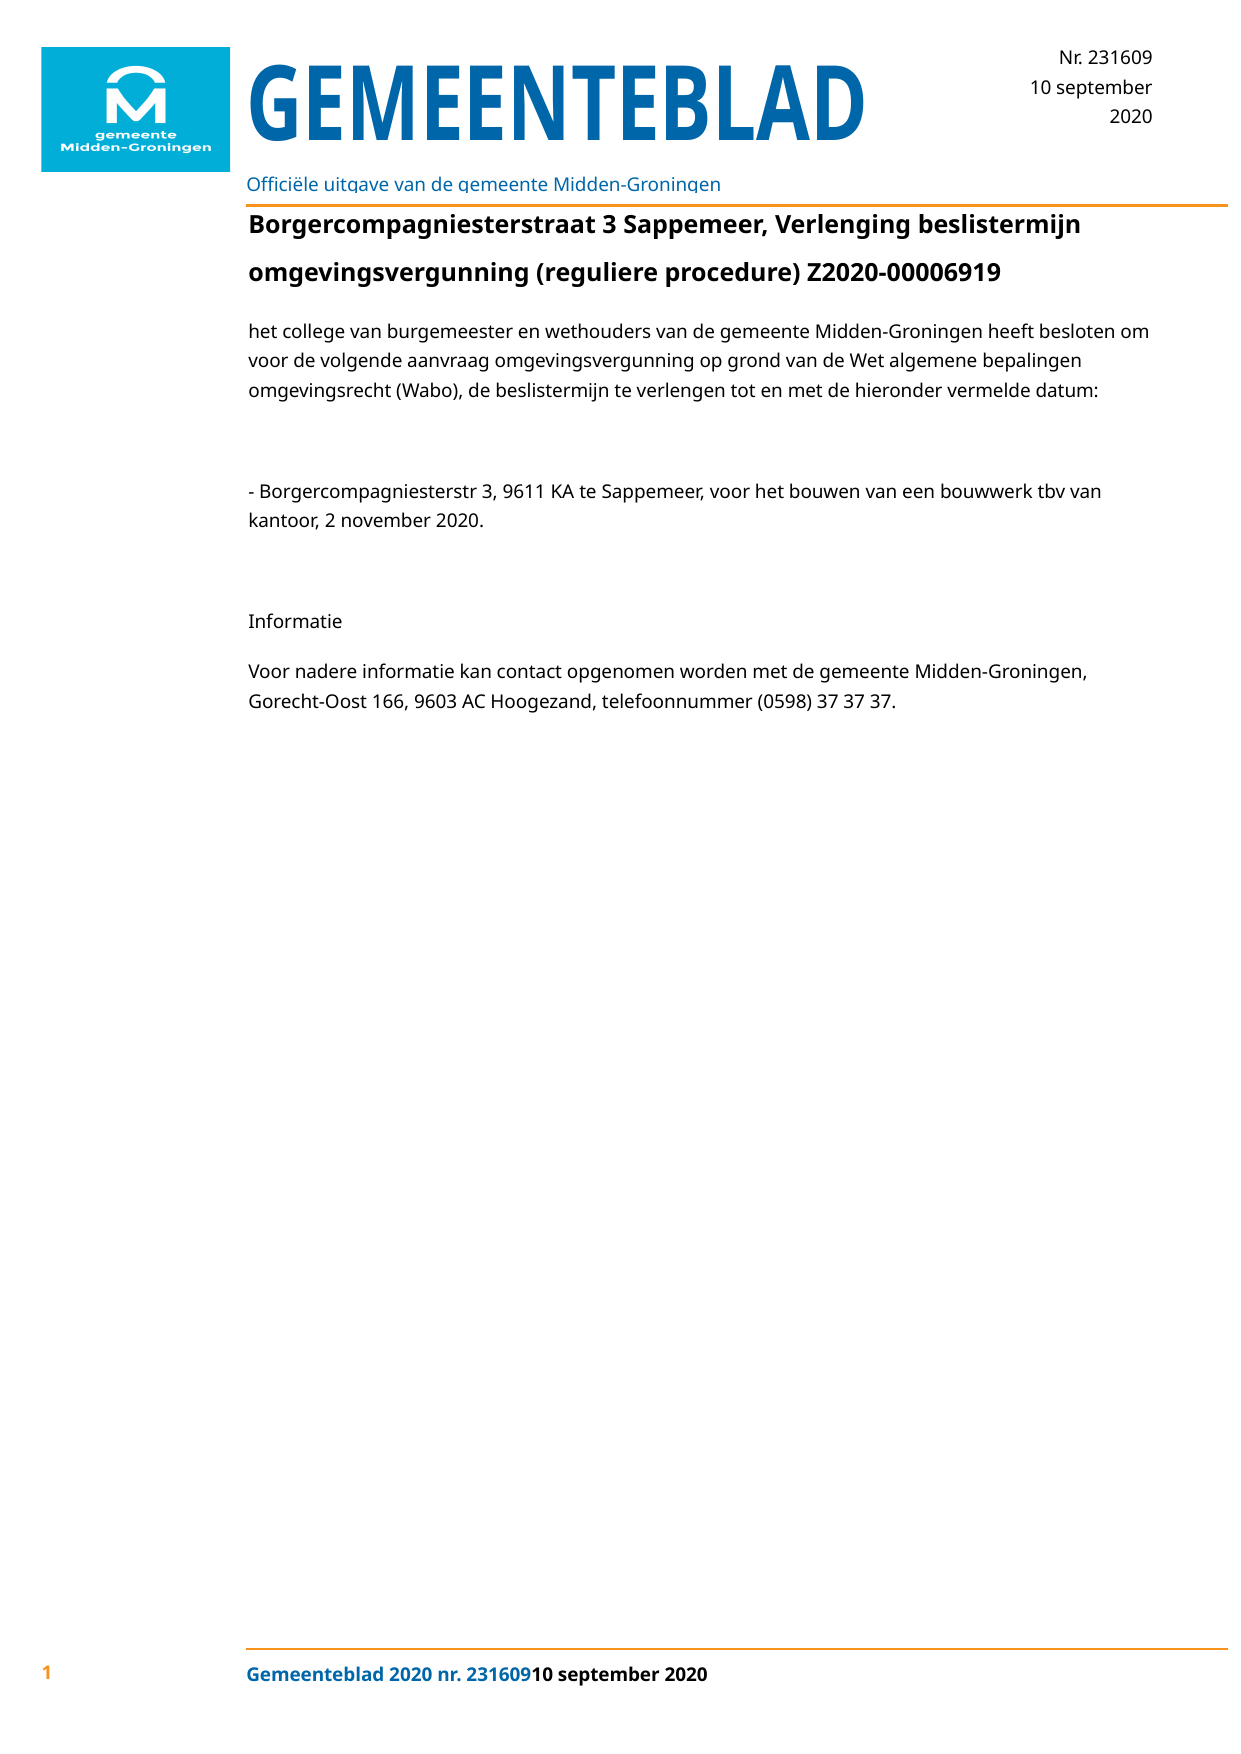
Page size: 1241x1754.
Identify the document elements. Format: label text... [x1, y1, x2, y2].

text het college van burgemeester en wethouders van de gemeente Midden-Groningen heeft besloten om voor de volgende aanvraag omgevingsvergunning op grond van de Wet algemene bepalingen omgevingsrecht (Wabo), de beslistermijn te verlengen tot en met de hieronder vermelde datum: [248, 318, 1152, 403]
picture [107, 89, 165, 122]
picture [184, 146, 190, 153]
text Borgercompagniesterstraat 3 Sappemeer, Verlenging beslistermijn omgevingsvergunning (reguliere procedure) Z2020-00006919 [248, 207, 1152, 288]
picture [108, 66, 164, 82]
text Informatie [248, 608, 1152, 634]
text - Borgercompagniesterstr 3, 9611 KA te Sappemeer, voor het bouwen van een bouwwerk tbv van kantoor, 2 november 2020. [248, 478, 1152, 533]
text Voor nadere informatie kan contact opgenomen worden met de gemeente Midden-Groningen, Gorecht-Oost 166, 9603 AC Hoogezand, telefoonnummer (0598) 37 37 37. [248, 659, 1152, 714]
